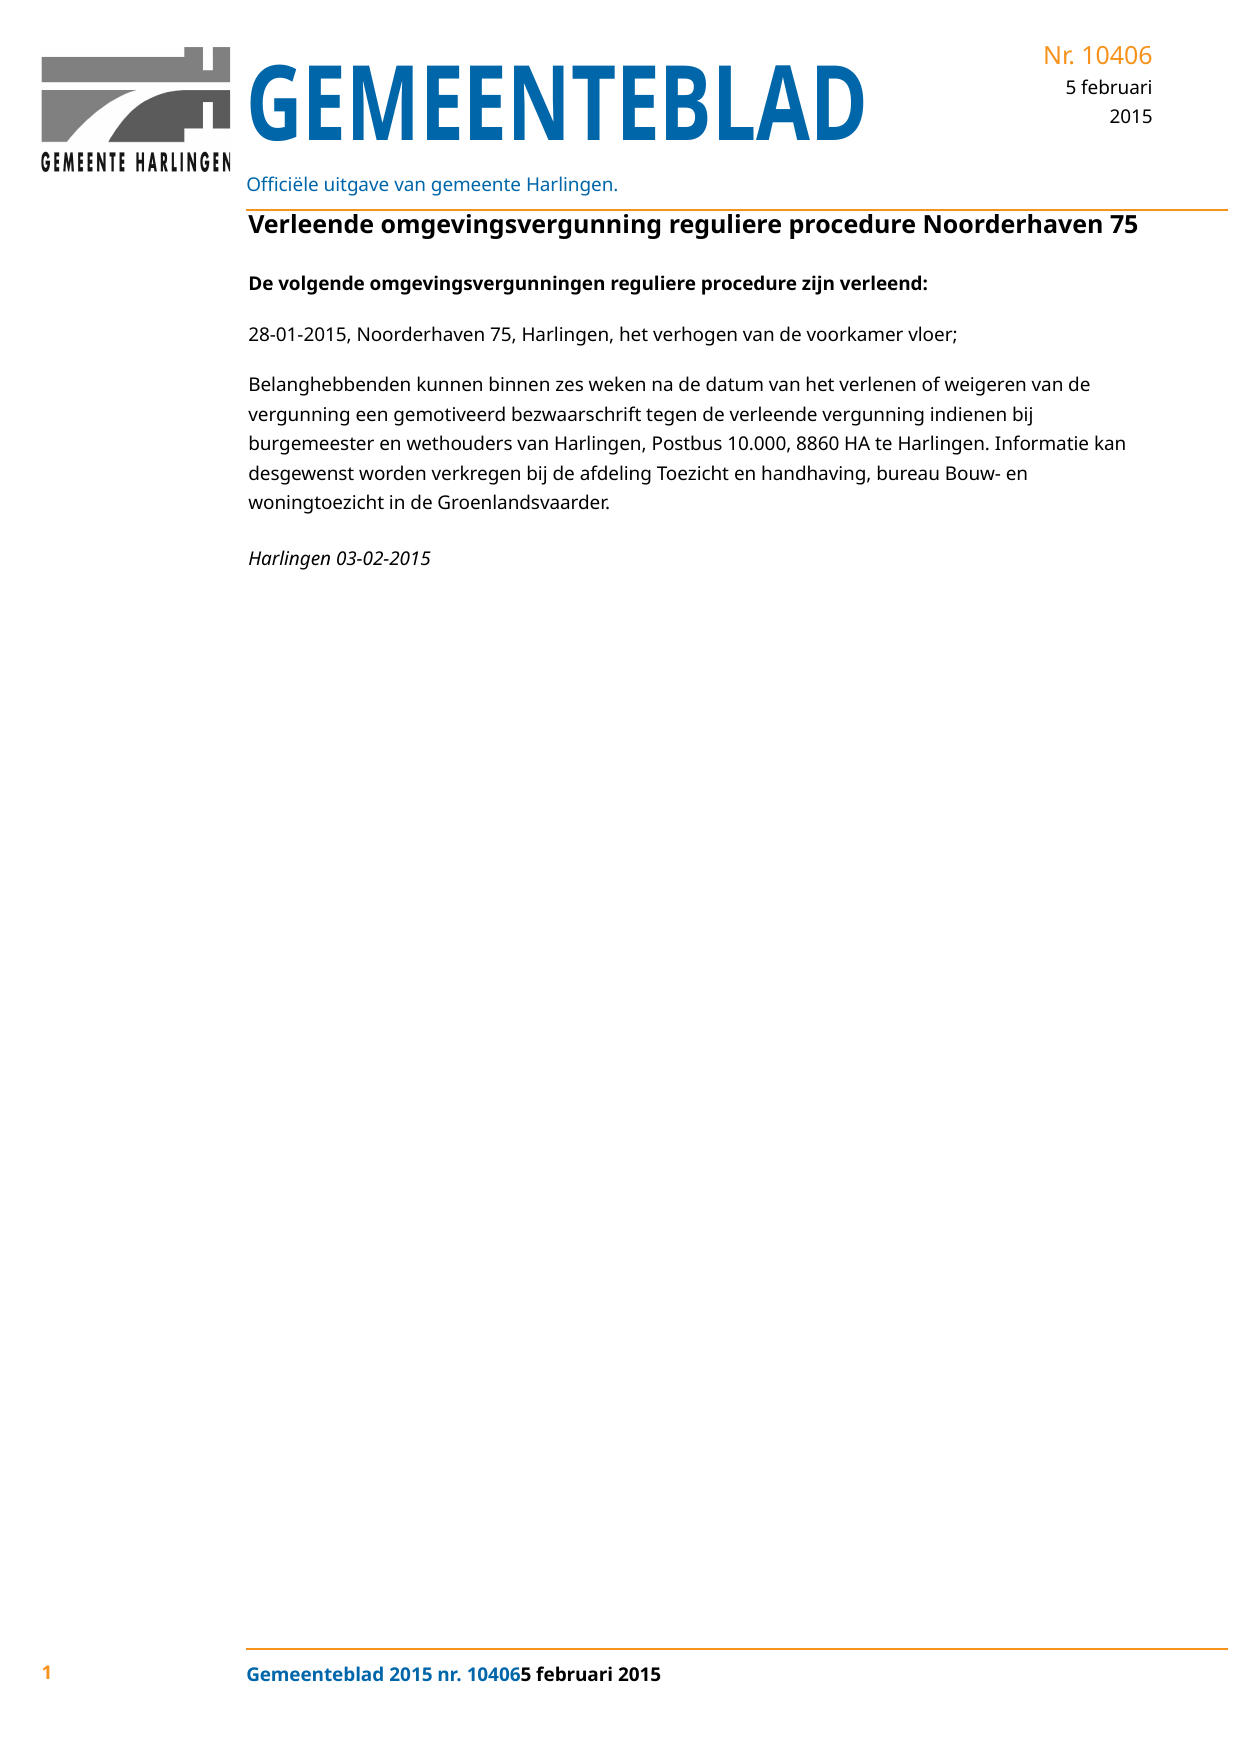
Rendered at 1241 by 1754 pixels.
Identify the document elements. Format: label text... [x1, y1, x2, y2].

text Harlingen 03-02-2015 [248, 545, 1152, 571]
text Verleende omgevingsvergunning reguliere procedure Noorderhaven 75 [248, 211, 1152, 241]
text 28-01-2015, Noorderhaven 75, Harlingen, het verhogen van de voorkamer vloer; [248, 321, 1152, 346]
text De volgende omgevingsvergunningen reguliere procedure zijn verleend: [248, 270, 1152, 296]
picture [41, 47, 231, 172]
text Belanghebbenden kunnen binnen zes weken na de datum van het verlenen of weigeren van de vergunning een gemotiveerd bezwaarschrift tegen de verleende vergunning indienen bij burgemeester en wethouders van Harlingen, Postbus 10.000, 8860 HA te Harlingen. Informatie kan desgewenst worden verkregen bij de afdeling Toezicht en handhaving, bureau Bouw- en woningtoezicht in de Groenlandsvaarder. [248, 371, 1152, 515]
